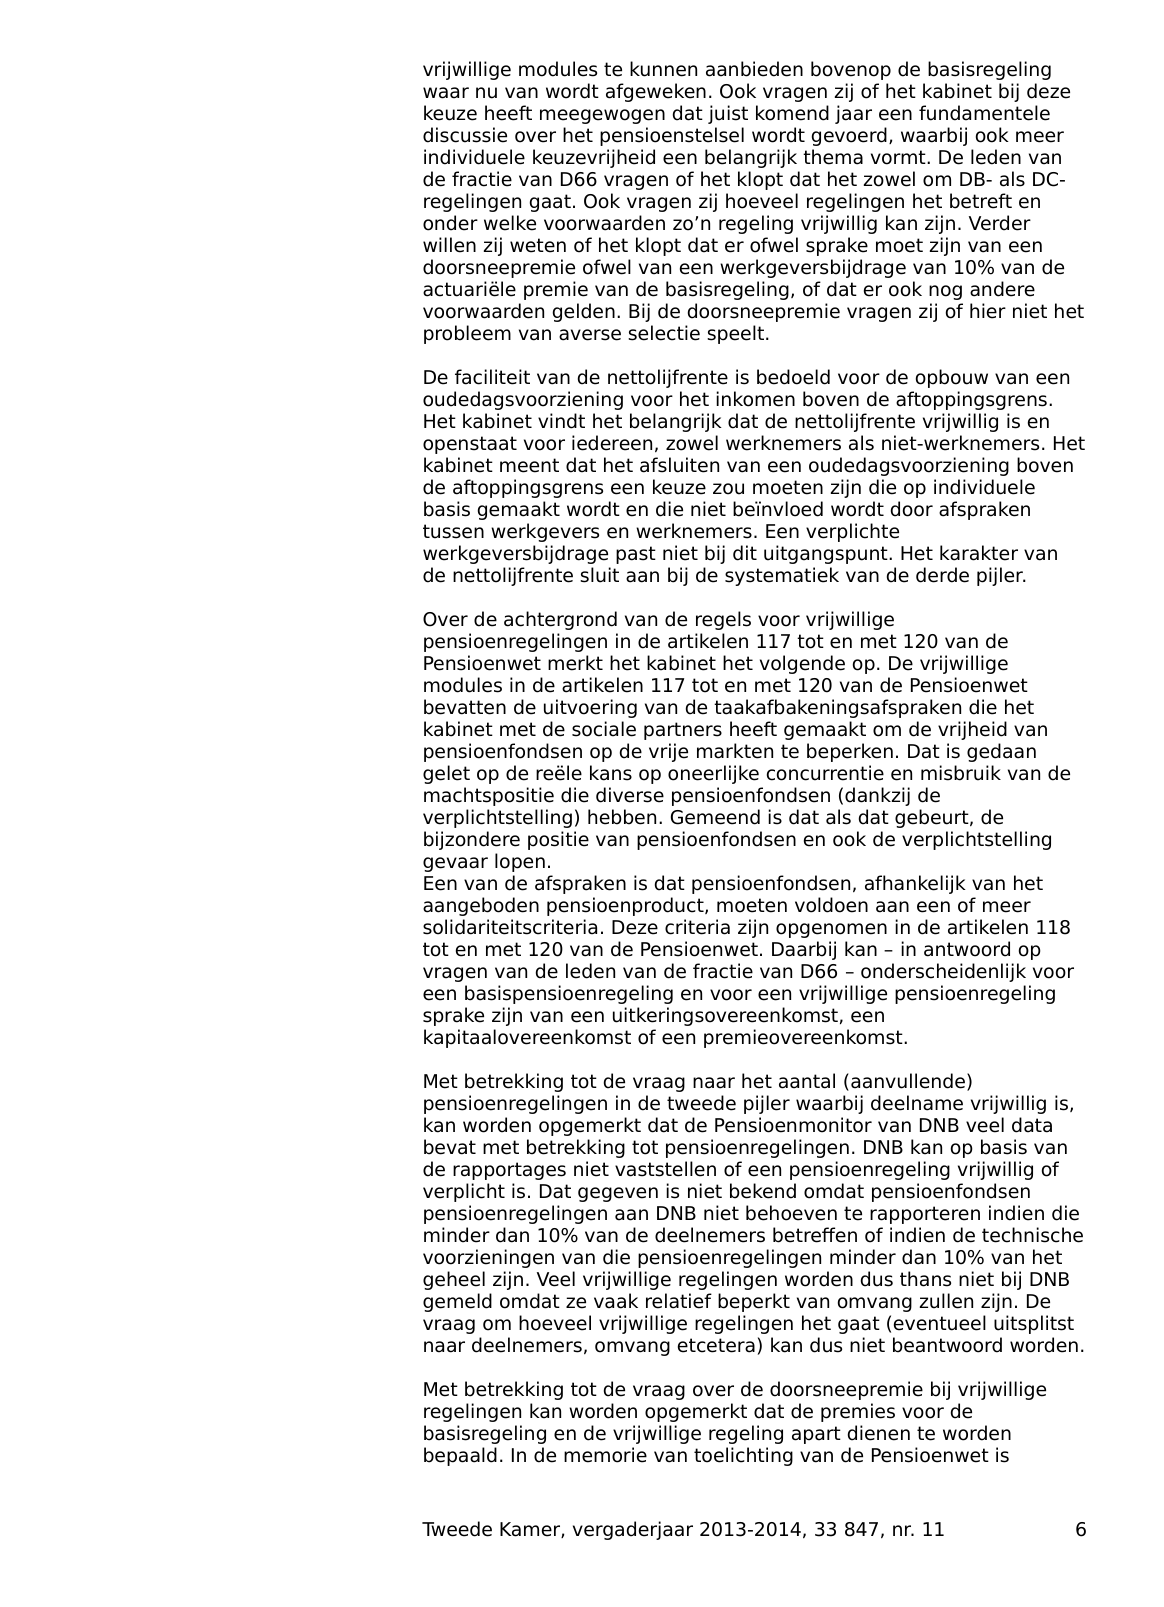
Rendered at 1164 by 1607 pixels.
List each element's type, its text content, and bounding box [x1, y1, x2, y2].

text Met betrekking tot de vraag over de doorsneepremie bij vrijwillige regelingen kan worden opgemerkt dat de premies voor de basisregeling en de vrijwillige regeling apart dienen te worden bepaald. In de memorie van toelichting van de Pensioenwet is [422, 1379, 1087, 1467]
text Over de achtergrond van de regels voor vrijwillige pensioenregelingen in de artikelen 117 tot en met 120 van de Pensioenwet merkt het kabinet het volgende op. De vrijwillige modules in de artikelen 117 tot en met 120 van de Pensioenwet bevatten de uitvoering van de taakafbakeningsafspraken die het kabinet met de sociale partners heeft gemaakt om de vrijheid van pensioenfondsen op de vrije markten te beperken. Dat is gedaan gelet op de reële kans op oneerlijke concurrentie en misbruik van de machtspositie die diverse pensioenfondsen (dankzij de verplichtstelling) hebben. Gemeend is dat als dat gebeurt, de bijzondere positie van pensioenfondsen en ook de verplichtstelling gevaar lopen. [422, 609, 1087, 873]
text Een van de afspraken is dat pensioenfondsen, afhankelijk van het aangeboden pensioenproduct, moeten voldoen aan een of meer solidariteitscriteria. Deze criteria zijn opgenomen in de artikelen 118 tot en met 120 van de Pensioenwet. Daarbij kan – in antwoord op vragen van de leden van de fractie van D66 – onderscheidenlijk voor een basispensioenregeling en voor een vrijwillige pensioenregeling sprake zijn van een uitkeringsovereenkomst, een kapitaalovereenkomst of een premieovereenkomst. [422, 873, 1087, 1048]
text De faciliteit van de nettolijfrente is bedoeld voor de opbouw van een oudedagsvoorziening voor het inkomen boven de aftoppingsgrens. Het kabinet vindt het belangrijk dat de nettolijfrente vrijwillig is en openstaat voor iedereen, zowel werknemers als niet-werknemers. Het kabinet meent dat het afsluiten van een oudedagsvoorziening boven de aftoppingsgrens een keuze zou moeten zijn die op individuele basis gemaakt wordt en die niet beïnvloed wordt door afspraken tussen werkgevers en werknemers. Een verplichte werkgeversbijdrage past niet bij dit uitgangspunt. Het karakter van de nettolijfrente sluit aan bij de systematiek van de derde pijler. [422, 367, 1087, 587]
text vrijwillige modules te kunnen aanbieden bovenop de basisregeling waar nu van wordt afgeweken. Ook vragen zij of het kabinet bij deze keuze heeft meegewogen dat juist komend jaar een fundamentele discussie over het pensioenstelsel wordt gevoerd, waarbij ook meer individuele keuzevrijheid een belangrijk thema vormt. De leden van de fractie van D66 vragen of het klopt dat het zowel om DB- als DC-regelingen gaat. Ook vragen zij hoeveel regelingen het betreft en onder welke voorwaarden zo’n regeling vrijwillig kan zijn. Verder willen zij weten of het klopt dat er ofwel sprake moet zijn van een doorsneepremie ofwel van een werkgeversbijdrage van 10% van de actuariële premie van de basisregeling, of dat er ook nog andere voorwaarden gelden. Bij de doorsneepremie vragen zij of hier niet het probleem van averse selectie speelt. [422, 59, 1087, 345]
text Met betrekking tot de vraag naar het aantal (aanvullende) pensioenregelingen in de tweede pijler waarbij deelname vrijwillig is, kan worden opgemerkt dat de Pensioenmonitor van DNB veel data bevat met betrekking tot pensioenregelingen. DNB kan op basis van de rapportages niet vaststellen of een pensioenregeling vrijwillig of verplicht is. Dat gegeven is niet bekend omdat pensioenfondsen pensioenregelingen aan DNB niet behoeven te rapporteren indien die minder dan 10% van de deelnemers betreffen of indien de technische voorzieningen van die pensioenregelingen minder dan 10% van het geheel zijn. Veel vrijwillige regelingen worden dus thans niet bij DNB gemeld omdat ze vaak relatief beperkt van omvang zullen zijn. De vraag om hoeveel vrijwillige regelingen het gaat (eventueel uitsplitst naar deelnemers, omvang etcetera) kan dus niet beantwoord worden. [422, 1071, 1087, 1356]
